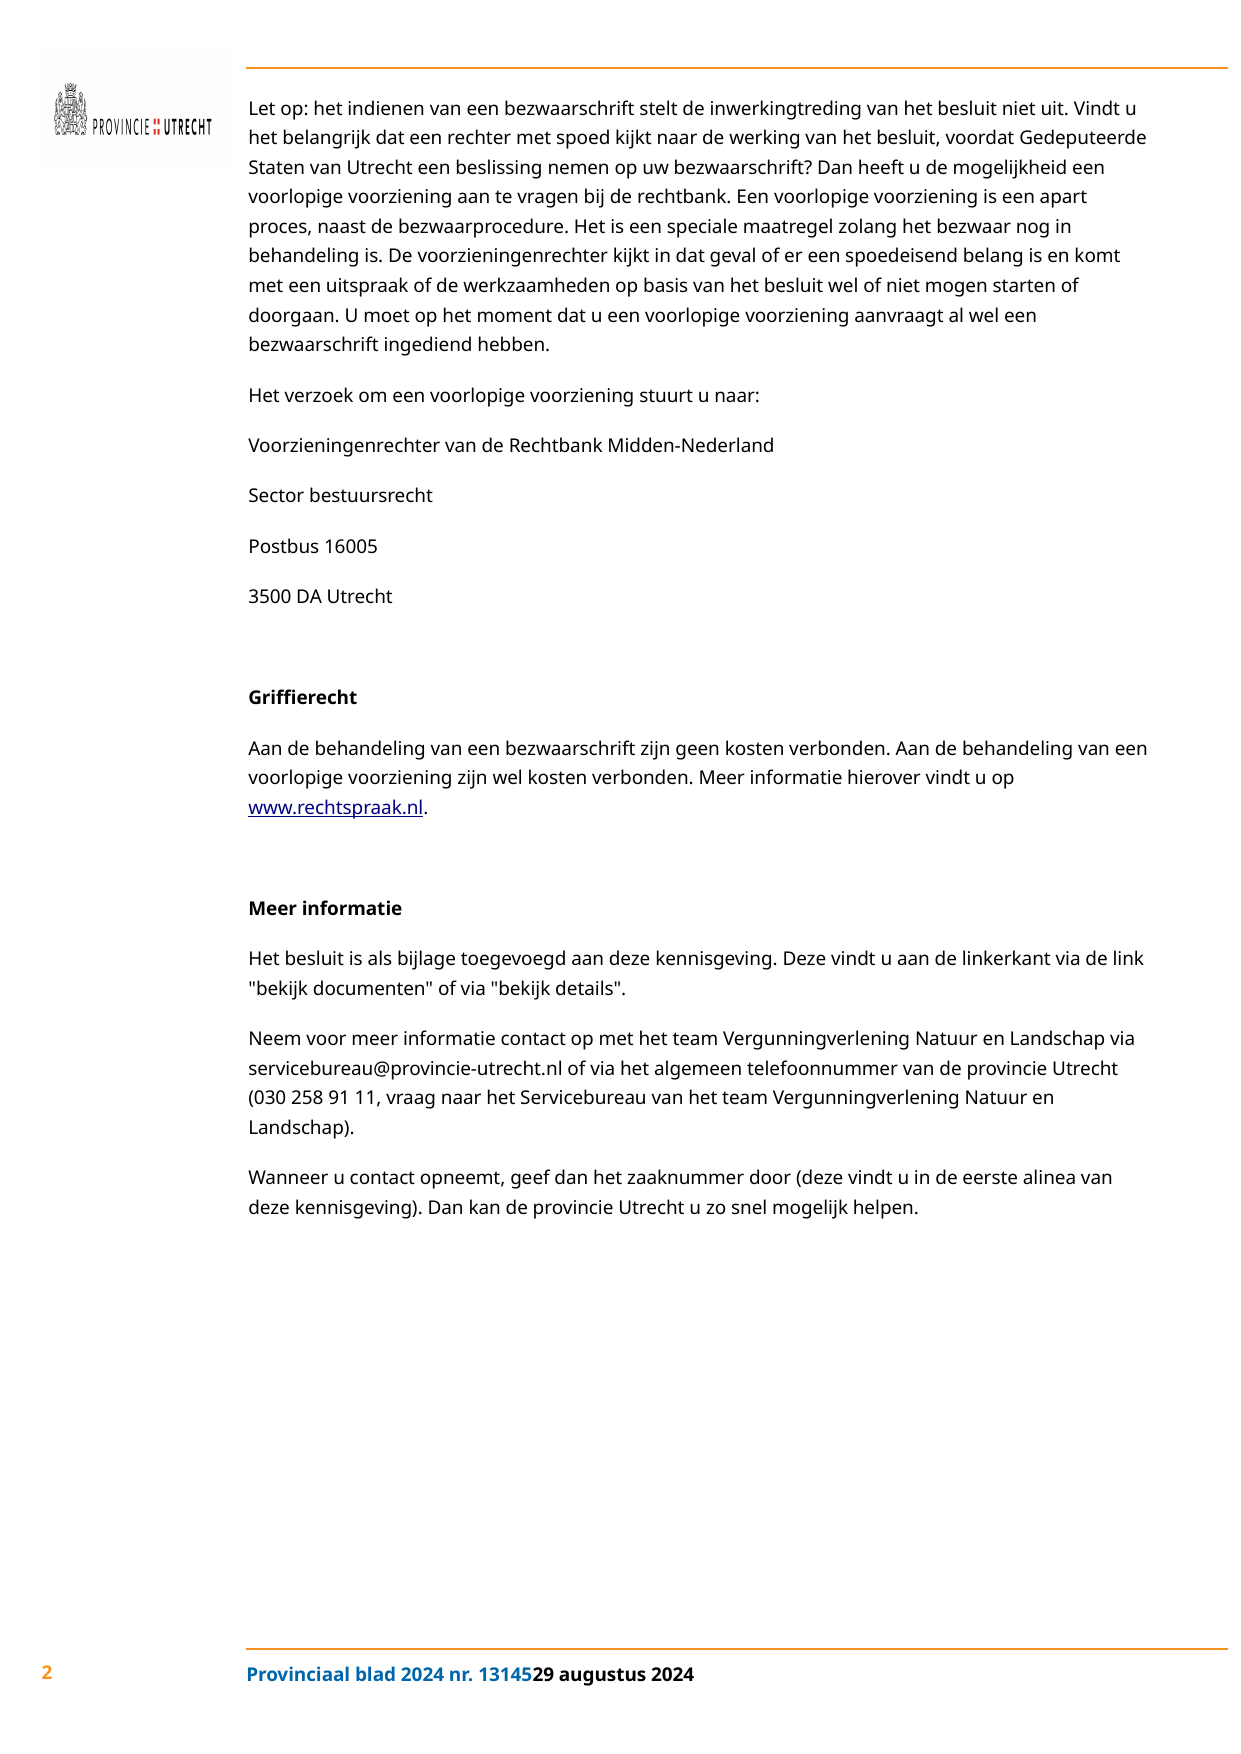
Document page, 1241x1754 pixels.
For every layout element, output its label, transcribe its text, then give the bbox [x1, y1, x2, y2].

picture [41, 47, 231, 172]
text Het besluit is als bijlage toegevoegd aan deze kennisgeving. Deze vindt u aan de linkerkant via de link "bekijk documenten" of via "bekijk details". [248, 945, 1152, 1001]
text Let op: het indienen van een bezwaarschrift stelt de inwerkingtreding van het besluit niet uit. Vindt u het belangrijk dat een rechter met spoed kijkt naar de werking van het besluit, voordat Gedeputeerde Staten van Utrecht een beslissing nemen op uw bezwaarschrift? Dan heeft u de mogelijkheid een voorlopige voorziening aan te vragen bij de rechtbank. Een voorlopige voorziening is een apart proces, naast de bezwaarprocedure. Het is een speciale maatregel zolang het bezwaar nog in behandeling is. De voorzieningenrechter kijkt in dat geval of er een spoedeisend belang is en komt met een uitspraak of de werkzaamheden op basis van het besluit wel of niet mogen starten of doorgaan. U moet op het moment dat u een voorlopige voorziening aanvraagt al wel een bezwaarschrift ingediend hebben. [248, 95, 1152, 357]
text Griffierecht [248, 684, 1152, 710]
text Sector bestuursrecht [248, 483, 1152, 508]
text Aan de behandeling van een bezwaarschrift zijn geen kosten verbonden. Aan de behandeling van een voorlopige voorziening zijn wel kosten verbonden. Meer informatie hierover vindt u op www.rechtspraak.nl. [248, 735, 1152, 820]
text Wanneer u contact opneemt, geef dan het zaaknummer door (deze vindt u in de eerste alinea van deze kennisgeving). Dan kan de provincie Utrecht u zo snel mogelijk helpen. [248, 1164, 1152, 1220]
text Neem voor meer informatie contact op met het team Vergunningverlening Natuur en Landschap via servicebureau@provincie-utrecht.nl of via het algemeen telefoonnummer van de provincie Utrecht (030 258 91 11, vraag naar het Servicebureau van het team Vergunningverlening Natuur en Landschap). [248, 1025, 1152, 1140]
text Het verzoek om een voorlopige voorziening stuurt u naar: [248, 382, 1152, 408]
text 3500 DA Utrecht [248, 583, 1152, 609]
text Postbus 16005 [248, 533, 1152, 559]
text Meer informatie [248, 895, 1152, 921]
text Voorzieningenrechter van de Rechtbank Midden-Nederland [248, 432, 1152, 458]
